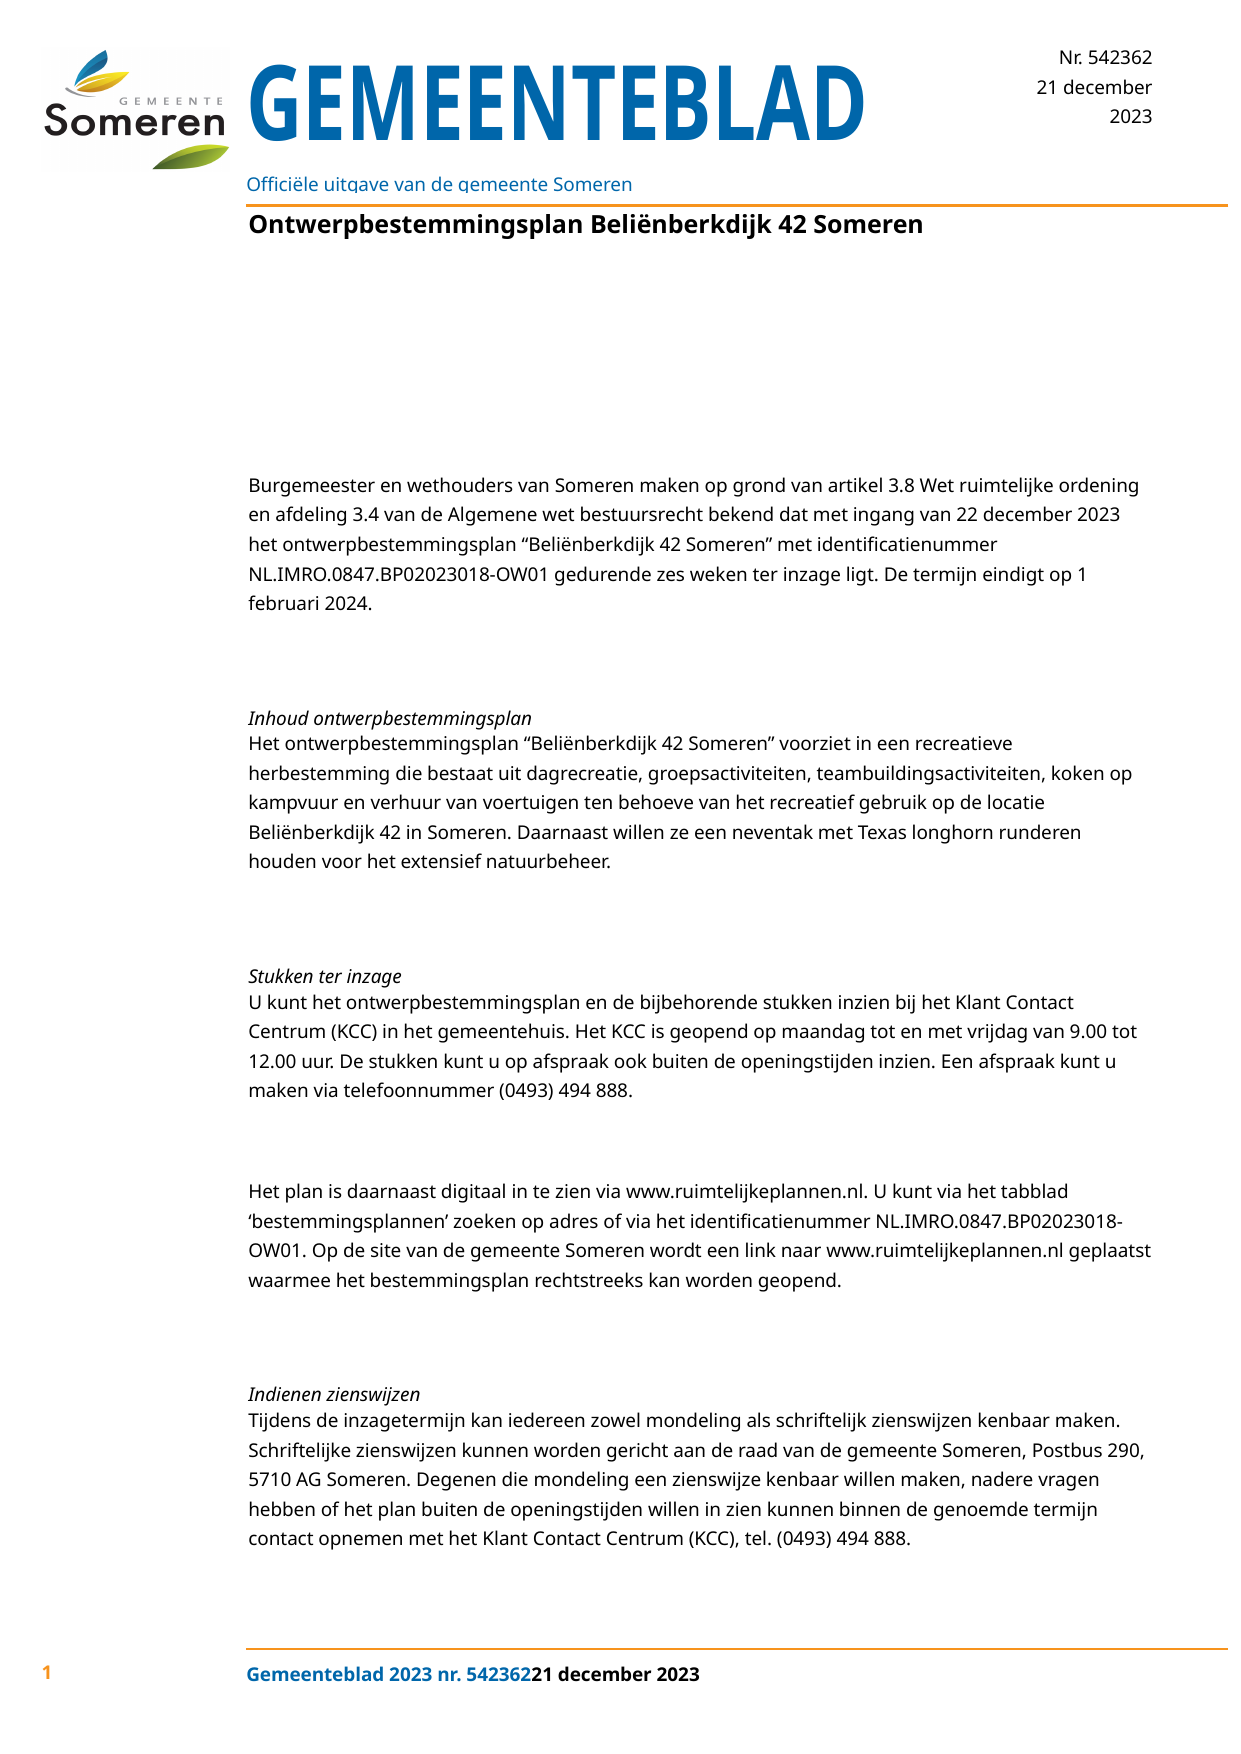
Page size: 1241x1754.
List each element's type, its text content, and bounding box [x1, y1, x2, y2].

text U kunt het ontwerpbestemmingsplan en de bijbehorende stukken inzien bij het Klant Contact Centrum (KCC) in het gemeentehuis. Het KCC is geopend op maandag tot en met vrijdag van 9.00 tot 12.00 uur. De stukken kunt u op afspraak ook buiten de openingstijden inzien. Een afspraak kunt u maken via telefoonnummer (0493) 494 888. [248, 989, 1152, 1103]
text Het plan is daarnaast digitaal in te zien via www.ruimtelijkeplannen.nl. U kunt via het tabblad ‘bestemmingsplannen’ zoeken op adres of via het identificatienummer NL.IMRO.0847.BP02023018-OW01. Op de site van de gemeente Someren wordt een link naar www.ruimtelijkeplannen.nl geplaatst waarmee het bestemmingsplan rechtstreeks kan worden geopend. [248, 1178, 1152, 1293]
text Ontwerpbestemmingsplan Beliënberkdijk 42 Someren [248, 207, 1152, 241]
text Indienen zienswijzen [248, 1382, 1152, 1407]
text Tijdens de inzagetermijn kan iedereen zowel mondeling als schriftelijk zienswijzen kenbaar maken. Schriftelijke zienswijzen kunnen worden gericht aan de raad van de gemeente Someren, Postbus 290, 5710 AG Someren. Degenen die mondeling een zienswijze kenbaar willen maken, nadere vragen hebben of het plan buiten de openingstijden willen in zien kunnen binnen de genoemde termijn contact opnemen met het Klant Contact Centrum (KCC), tel. (0493) 494 888. [248, 1407, 1152, 1551]
text Stukken ter inzage [248, 963, 1152, 989]
text Het ontwerpbestemmingsplan “Beliënberkdijk 42 Someren” voorziet in een recreatieve herbestemming die bestaat uit dagrecreatie, groepsactiviteiten, teambuildingsactiviteiten, koken op kampvuur en verhuur van voertuigen ten behoeve van het recreatief gebruik op de locatie Beliënberkdijk 42 in Someren. Daarnaast willen ze een neventak met Texas longhorn runderen houden voor het extensief natuurbeheer. [248, 730, 1152, 874]
text Burgemeester en wethouders van Someren maken op grond van artikel 3.8 Wet ruimtelijke ordening en afdeling 3.4 van de Algemene wet bestuursrecht bekend dat met ingang van 22 december 2023 het ontwerpbestemmingsplan “Beliënberkdijk 42 Someren” met identificatienummer NL.IMRO.0847.BP02023018-OW01 gedurende zes weken ter inzage ligt. De termijn eindigt op 1 februari 2024. [248, 472, 1152, 616]
text Inhoud ontwerpbestemmingsplan [248, 705, 1152, 730]
picture [41, 47, 231, 172]
